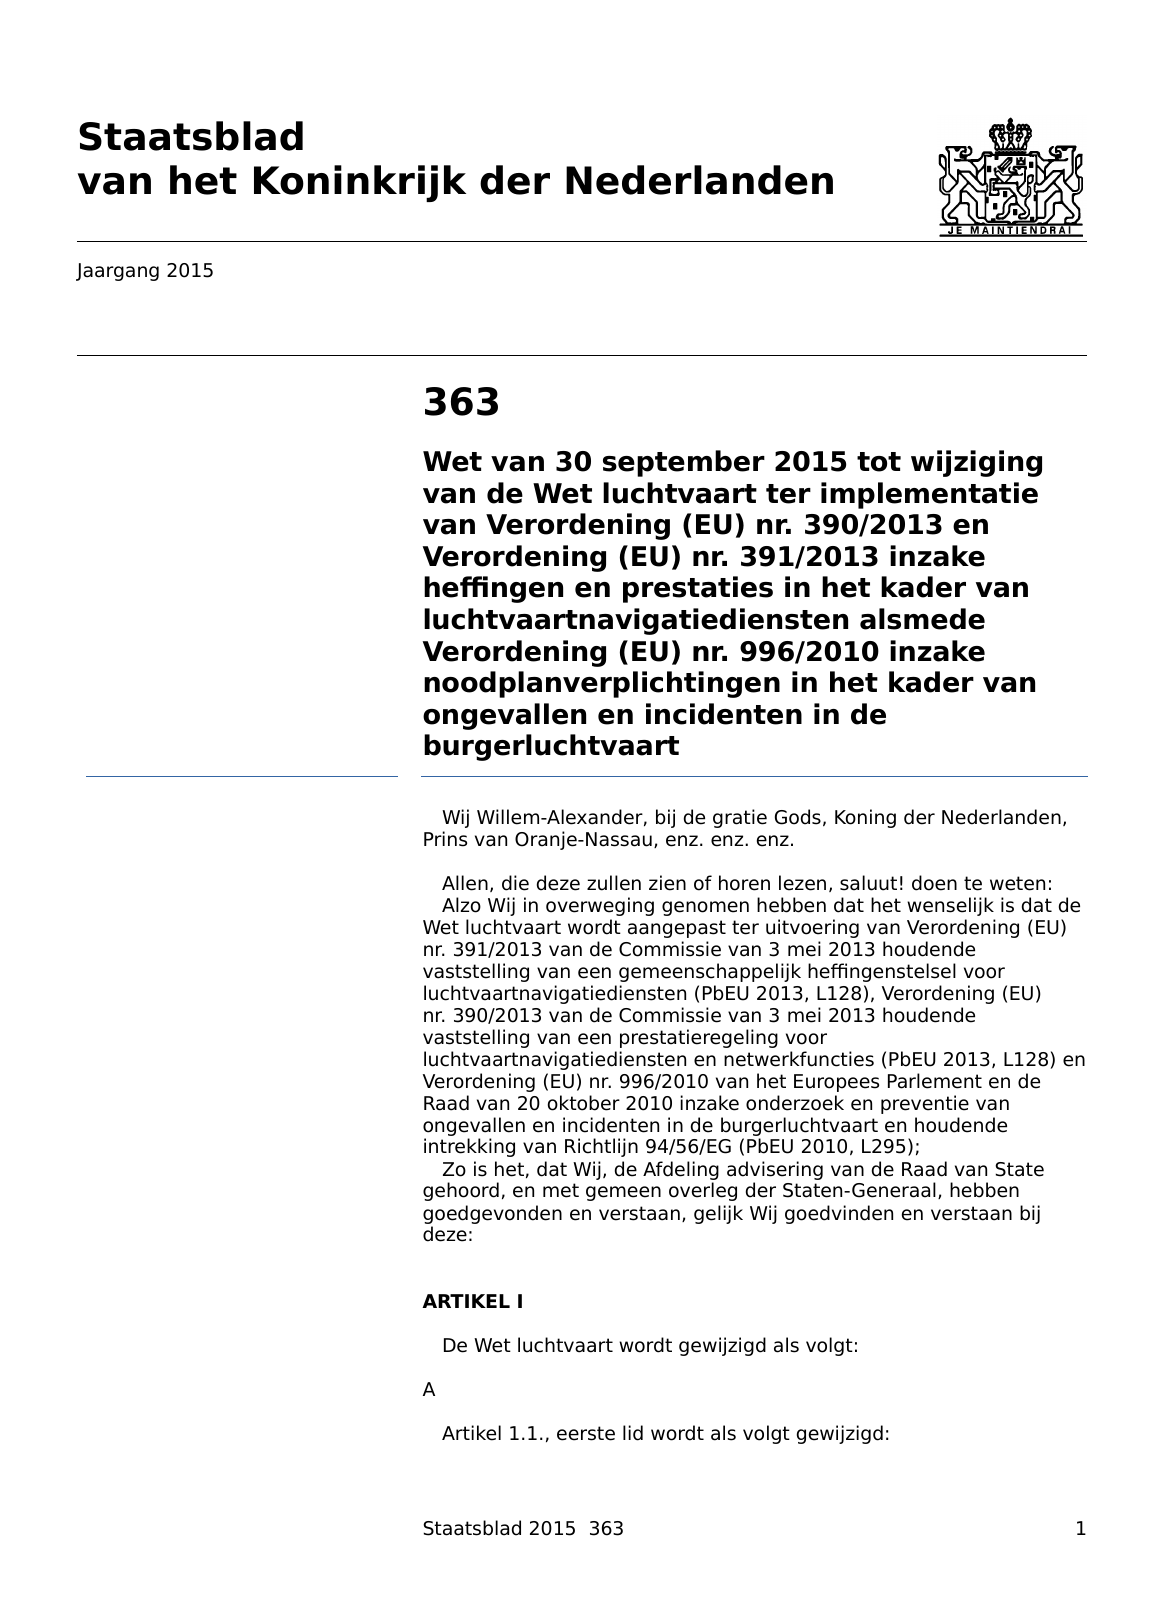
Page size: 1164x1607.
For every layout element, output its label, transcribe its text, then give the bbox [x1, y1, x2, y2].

text Zo is het, dat Wij, de Afdeling advisering van de Raad van State gehoord, en met gemeen overleg der Staten-Generaal, hebben goedgevonden en verstaan, gelijk Wij goedvinden en verstaan bij deze: [422, 1158, 1087, 1246]
subtitle 363 [422, 381, 1087, 424]
subtitle ARTIKEL I [422, 1291, 1087, 1313]
table_header Staatsblad van het Koninkrijk der Nederlanden [77, 100, 886, 241]
picture [936, 115, 1087, 240]
text Artikel 1.1., eerste lid wordt als volgt gewijzigd: [422, 1423, 1087, 1445]
text Wij Willem-Alexander, bij de gratie Gods, Koning der Nederlanden, Prins van Oranje-Nassau, enz. enz. enz. [422, 807, 1087, 851]
table_cell Jaargang 2015 [77, 242, 1087, 355]
text De Wet luchtvaart wordt gewijzigd als volgt: [422, 1335, 1087, 1357]
text A [422, 1379, 1087, 1401]
text Alzo Wij in overweging genomen hebben dat het wenselijk is dat de Wet luchtvaart wordt aangepast ter uitvoering van Verordening (EU) nr. 391/2013 van de Commissie van 3 mei 2013 houdende vaststelling van een gemeenschappelijk heffingenstelsel voor luchtvaartnavigatiediensten (PbEU 2013, L128), Verordening (EU) nr. 390/2013 van de Commissie van 3 mei 2013 houdende vaststelling van een prestatieregeling voor luchtvaartnavigatiediensten en netwerkfuncties (PbEU 2013, L128) en Verordening (EU) nr. 996/2010 van het Europees Parlement en de Raad van 20 oktober 2010 inzake onderzoek en preventie van ongevallen en incidenten in de burgerluchtvaart en houdende intrekking van Richtlijn 94/56/EG (PbEU 2010, L295); [422, 895, 1087, 1158]
text Wet van 30 september 2015 tot wijziging van de Wet luchtvaart ter implementatie van Verordening (EU) nr. 390/2013 en Verordening (EU) nr. 391/2013 inzake heffingen en prestaties in het kader van luchtvaartnavigatiediensten alsmede Verordening (EU) nr. 996/2010 inzake noodplanverplichtingen in het kader van ongevallen en incidenten in de burgerluchtvaart [422, 447, 1087, 762]
text Allen, die deze zullen zien of horen lezen, saluut! doen te weten: [422, 873, 1087, 895]
table_header [886, 100, 1087, 241]
